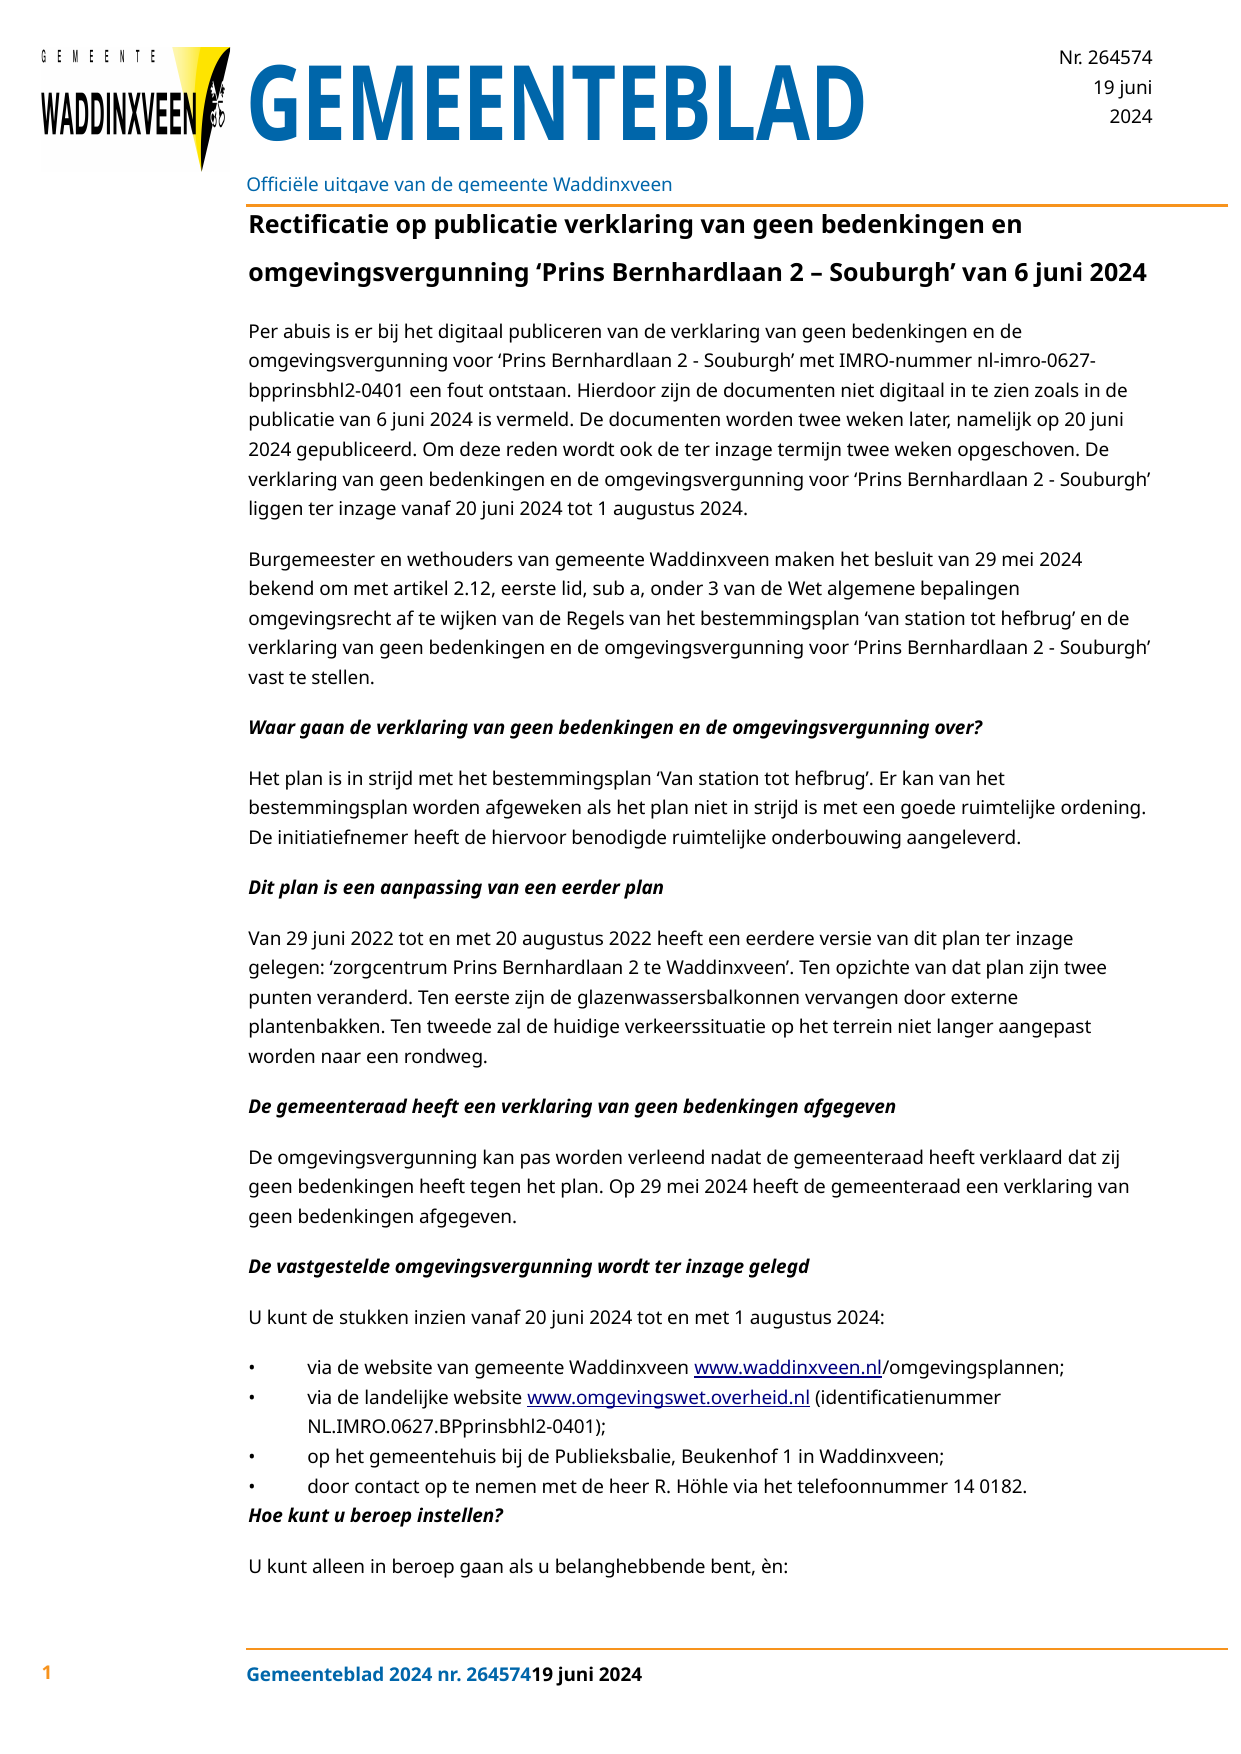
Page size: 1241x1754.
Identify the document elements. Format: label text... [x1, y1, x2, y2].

picture [41, 47, 231, 172]
text Hoe kunt u beroep instellen? [248, 1502, 1152, 1528]
text U kunt alleen in beroep gaan als u belanghebbende bent, èn: [248, 1553, 1152, 1579]
list via de landelijke website www.omgevingswet.overheid.nl (identificatienummer NL.IMRO.0627.BPprinsbhl2-0401); [248, 1384, 1152, 1439]
text U kunt de stukken inzien vanaf 20 juni 2024 tot en met 1 augustus 2024: [248, 1304, 1152, 1330]
text De gemeenteraad heeft een verklaring van geen bedenkingen afgegeven [248, 1094, 1152, 1119]
list op het gemeentehuis bij de Publieksbalie, Beukenhof 1 in Waddinxveen; [248, 1443, 1152, 1469]
text De vastgestelde omgevingsvergunning wordt ter inzage gelegd [248, 1254, 1152, 1279]
text Het plan is in strijd met het bestemmingsplan ‘Van station tot hefbrug’. Er kan van het bestemmingsplan worden afgeweken als het plan niet in strijd is met een goede ruimtelijke ordening. De initiatiefnemer heeft de hiervoor benodigde ruimtelijke onderbouwing aangeleverd. [248, 765, 1152, 850]
text Dit plan is een aanpassing van een eerder plan [248, 874, 1152, 900]
list door contact op te nemen met de heer R. Höhle via het telefoonnummer 14 0182. [248, 1473, 1152, 1499]
text De omgevingsvergunning kan pas worden verleend nadat de gemeenteraad heeft verklaard dat zij geen bedenkingen heeft tegen het plan. Op 29 mei 2024 heeft de gemeenteraad een verklaring van geen bedenkingen afgegeven. [248, 1144, 1152, 1229]
text Waar gaan de verklaring van geen bedenkingen en de omgevingsvergunning over? [248, 714, 1152, 740]
text Rectificatie op publicatie verklaring van geen bedenkingen en omgevingsvergunning ‘Prins Bernhardlaan 2 – Souburgh’ van 6 juni 2024 [248, 207, 1152, 288]
text Burgemeester en wethouders van gemeente Waddinxveen maken het besluit van 29 mei 2024 bekend om met artikel 2.12, eerste lid, sub a, onder 3 van de Wet algemene bepalingen omgevingsrecht af te wijken van de Regels van het bestemmingsplan ‘van station tot hefbrug’ en de verklaring van geen bedenkingen en de omgevingsvergunning voor ‘Prins Bernhardlaan 2 - Souburgh’ vast te stellen. [248, 546, 1152, 690]
list via de website van gemeente Waddinxveen www.waddinxveen.nl/omgevingsplannen; [248, 1354, 1152, 1380]
text Van 29 juni 2022 tot en met 20 augustus 2022 heeft een eerdere versie van dit plan ter inzage gelegen: ‘zorgcentrum Prins Bernhardlaan 2 te Waddinxveen’. Ten opzichte van dat plan zijn twee punten veranderd. Ten eerste zijn de glazenwassersbalkonnen vervangen door externe plantenbakken. Ten tweede zal de huidige verkeerssituatie op het terrein niet langer aangepast worden naar een rondweg. [248, 925, 1152, 1069]
text Per abuis is er bij het digitaal publiceren van de verklaring van geen bedenkingen en de omgevingsvergunning voor ‘Prins Bernhardlaan 2 - Souburgh’ met IMRO-nummer nl-imro-0627-bpprinsbhl2-0401 een fout ontstaan. Hierdoor zijn de documenten niet digitaal in te zien zoals in de publicatie van 6 juni 2024 is vermeld. De documenten worden twee weken later, namelijk op 20 juni 2024 gepubliceerd. Om deze reden wordt ook de ter inzage termijn twee weken opgeschoven. De verklaring van geen bedenkingen en de omgevingsvergunning voor ‘Prins Bernhardlaan 2 - Souburgh’ liggen ter inzage vanaf 20 juni 2024 tot 1 augustus 2024. [248, 318, 1152, 521]
